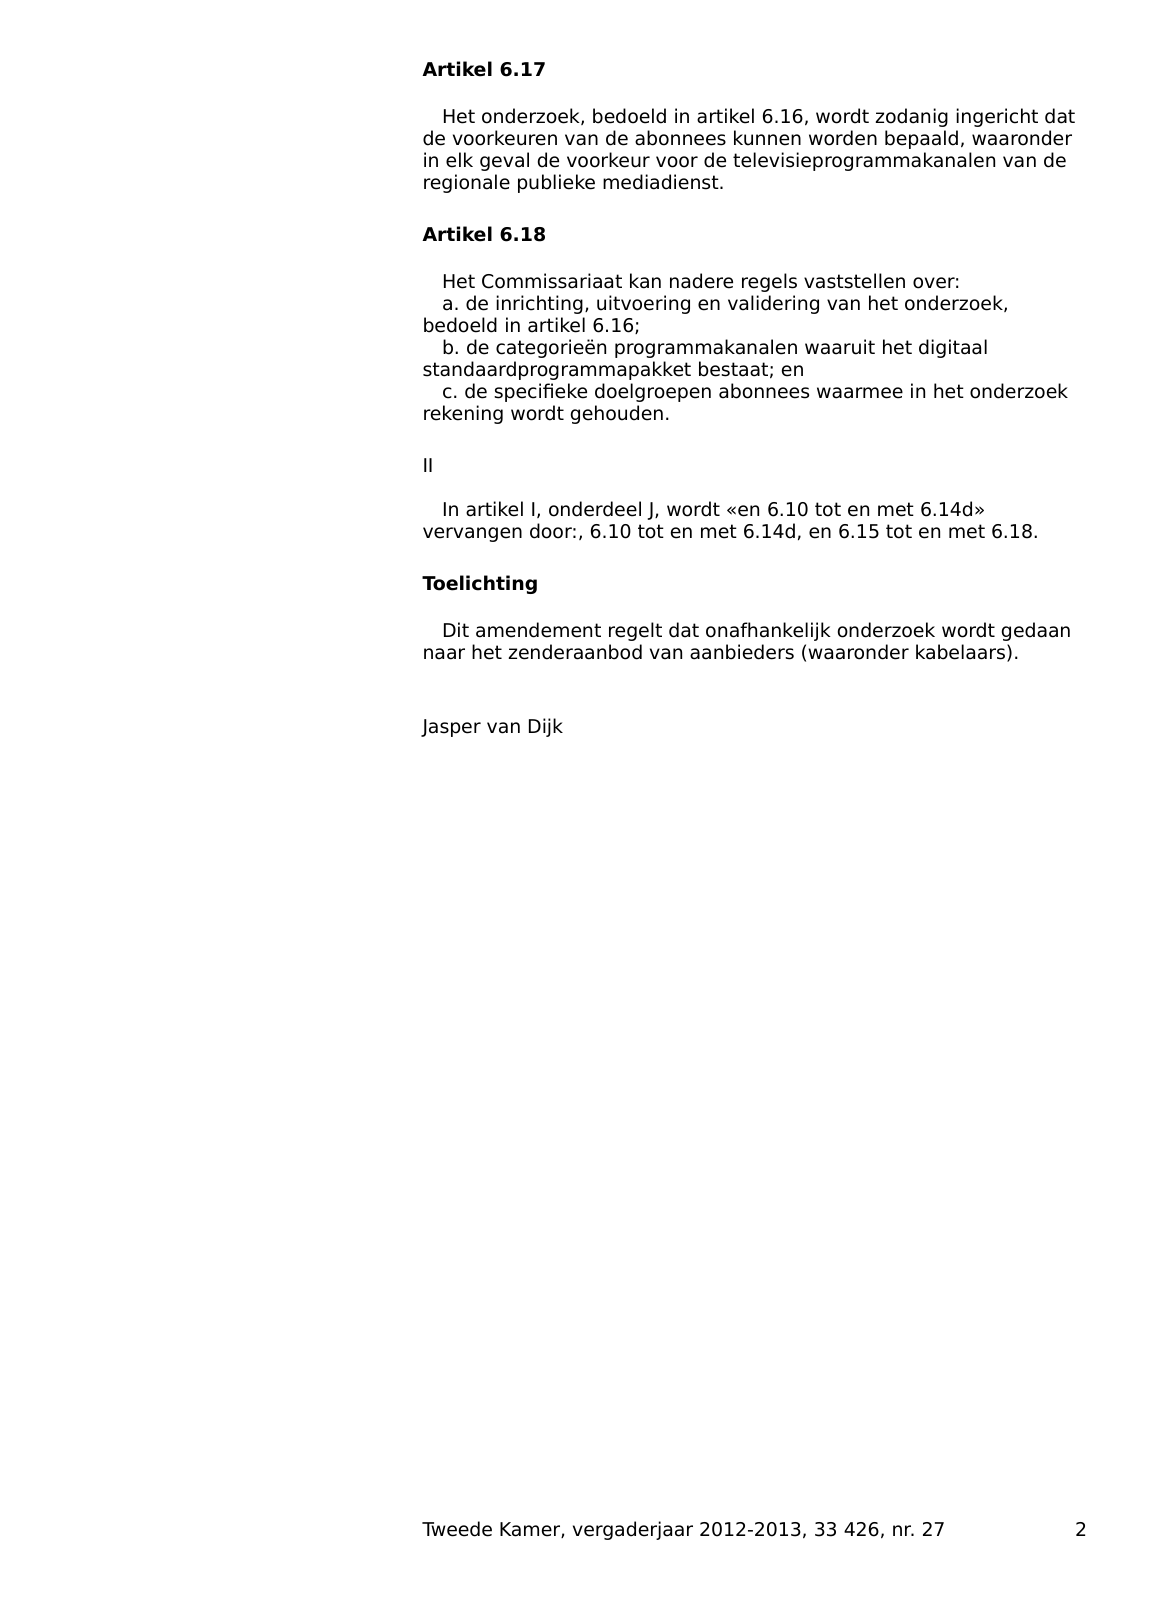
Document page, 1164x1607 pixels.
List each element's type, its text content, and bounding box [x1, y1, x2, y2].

text a. de inrichting, uitvoering en validering van het onderzoek, bedoeld in artikel 6.16; [422, 293, 1087, 337]
text Jasper van Dijk [422, 694, 1087, 738]
subtitle Artikel 6.18 [422, 224, 1087, 246]
text In artikel I, onderdeel J, wordt «en 6.10 tot en met 6.14d» vervangen door:, 6.10 tot en met 6.14d, en 6.15 tot en met 6.18. [422, 499, 1087, 543]
text Het onderzoek, bedoeld in artikel 6.16, wordt zodanig ingericht dat de voorkeuren van de abonnees kunnen worden bepaald, waaronder in elk geval de voorkeur voor de televisieprogrammakanalen van de regionale publieke mediadienst. [422, 106, 1087, 194]
text Dit amendement regelt dat onafhankelijk onderzoek wordt gedaan naar het zenderaanbod van aanbieders (waaronder kabelaars). [422, 620, 1087, 664]
subtitle II [422, 455, 1087, 477]
subtitle Toelichting [422, 573, 1087, 595]
text b. de categorieën programmakanalen waaruit het digitaal standaardprogrammapakket bestaat; en [422, 337, 1087, 381]
text Het Commissariaat kan nadere regels vaststellen over: [422, 271, 1087, 293]
text c. de specifieke doelgroepen abonnees waarmee in het onderzoek rekening wordt gehouden. [422, 381, 1087, 425]
subtitle Artikel 6.17 [422, 59, 1087, 81]
